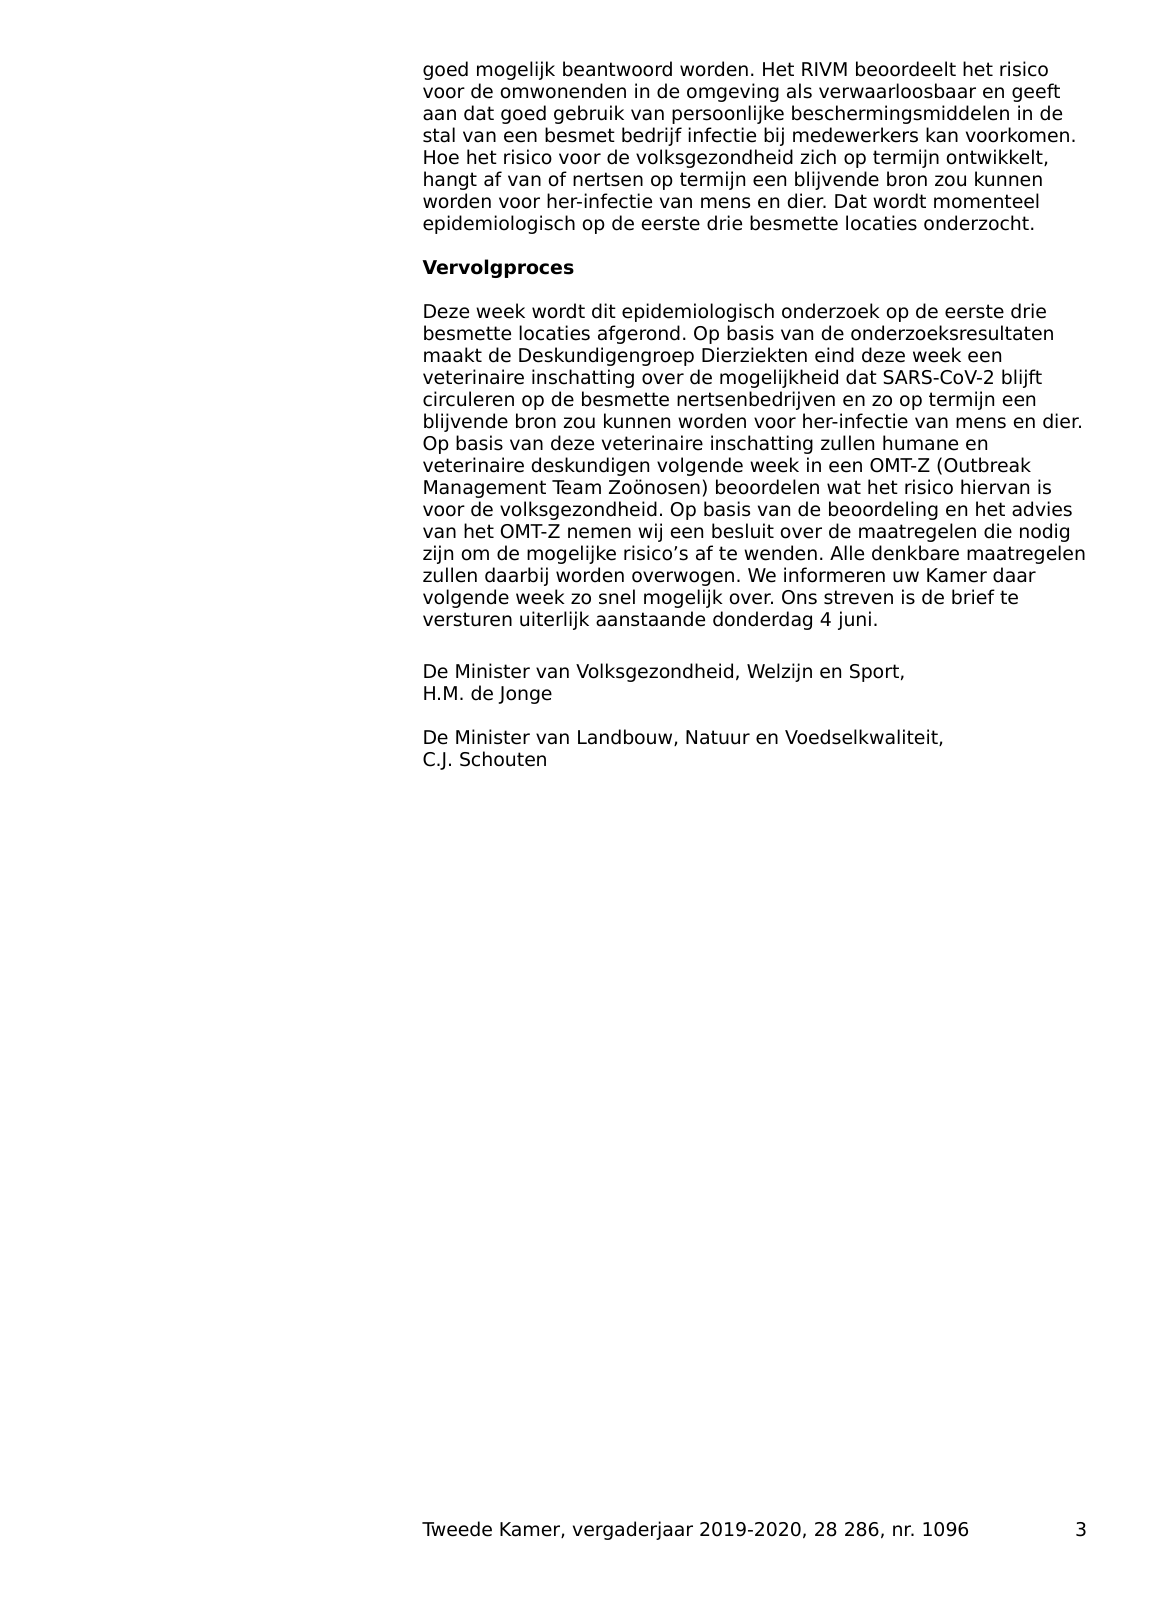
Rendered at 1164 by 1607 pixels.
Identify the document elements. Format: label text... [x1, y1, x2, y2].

text Hoe het risico voor de volksgezondheid zich op termijn ontwikkelt, hangt af van of nertsen op termijn een blijvende bron zou kunnen worden voor her-infectie van mens en dier. Dat wordt momenteel epidemiologisch op de eerste drie besmette locaties onderzocht. [422, 147, 1087, 235]
text goed mogelijk beantwoord worden. Het RIVM beoordeelt het risico voor de omwonenden in de omgeving als verwaarloosbaar en geeft aan dat goed gebruik van persoonlijke beschermingsmiddelen in de stal van een besmet bedrijf infectie bij medewerkers kan voorkomen. [422, 59, 1087, 147]
text De Minister van Volksgezondheid, Welzijn en Sport, H.M. de Jonge [422, 661, 1087, 705]
subtitle Vervolgproces [422, 257, 1087, 279]
text Deze week wordt dit epidemiologisch onderzoek op de eerste drie besmette locaties afgerond. Op basis van de onderzoeksresultaten maakt de Deskundigengroep Dierziekten eind deze week een veterinaire inschatting over de mogelijkheid dat SARS-CoV-2 blijft circuleren op de besmette nertsenbedrijven en zo op termijn een blijvende bron zou kunnen worden voor her-infectie van mens en dier. Op basis van deze veterinaire inschatting zullen humane en veterinaire deskundigen volgende week in een OMT-Z (Outbreak Management Team Zoönosen) beoordelen wat het risico hiervan is voor de volksgezondheid. Op basis van de beoordeling en het advies van het OMT-Z nemen wij een besluit over de maatregelen die nodig zijn om de mogelijke risico’s af te wenden. Alle denkbare maatregelen zullen daarbij worden overwogen. We informeren uw Kamer daar volgende week zo snel mogelijk over. Ons streven is de brief te versturen uiterlijk aanstaande donderdag 4 juni. [422, 301, 1087, 631]
text De Minister van Landbouw, Natuur en Voedselkwaliteit, C.J. Schouten [422, 727, 1087, 771]
